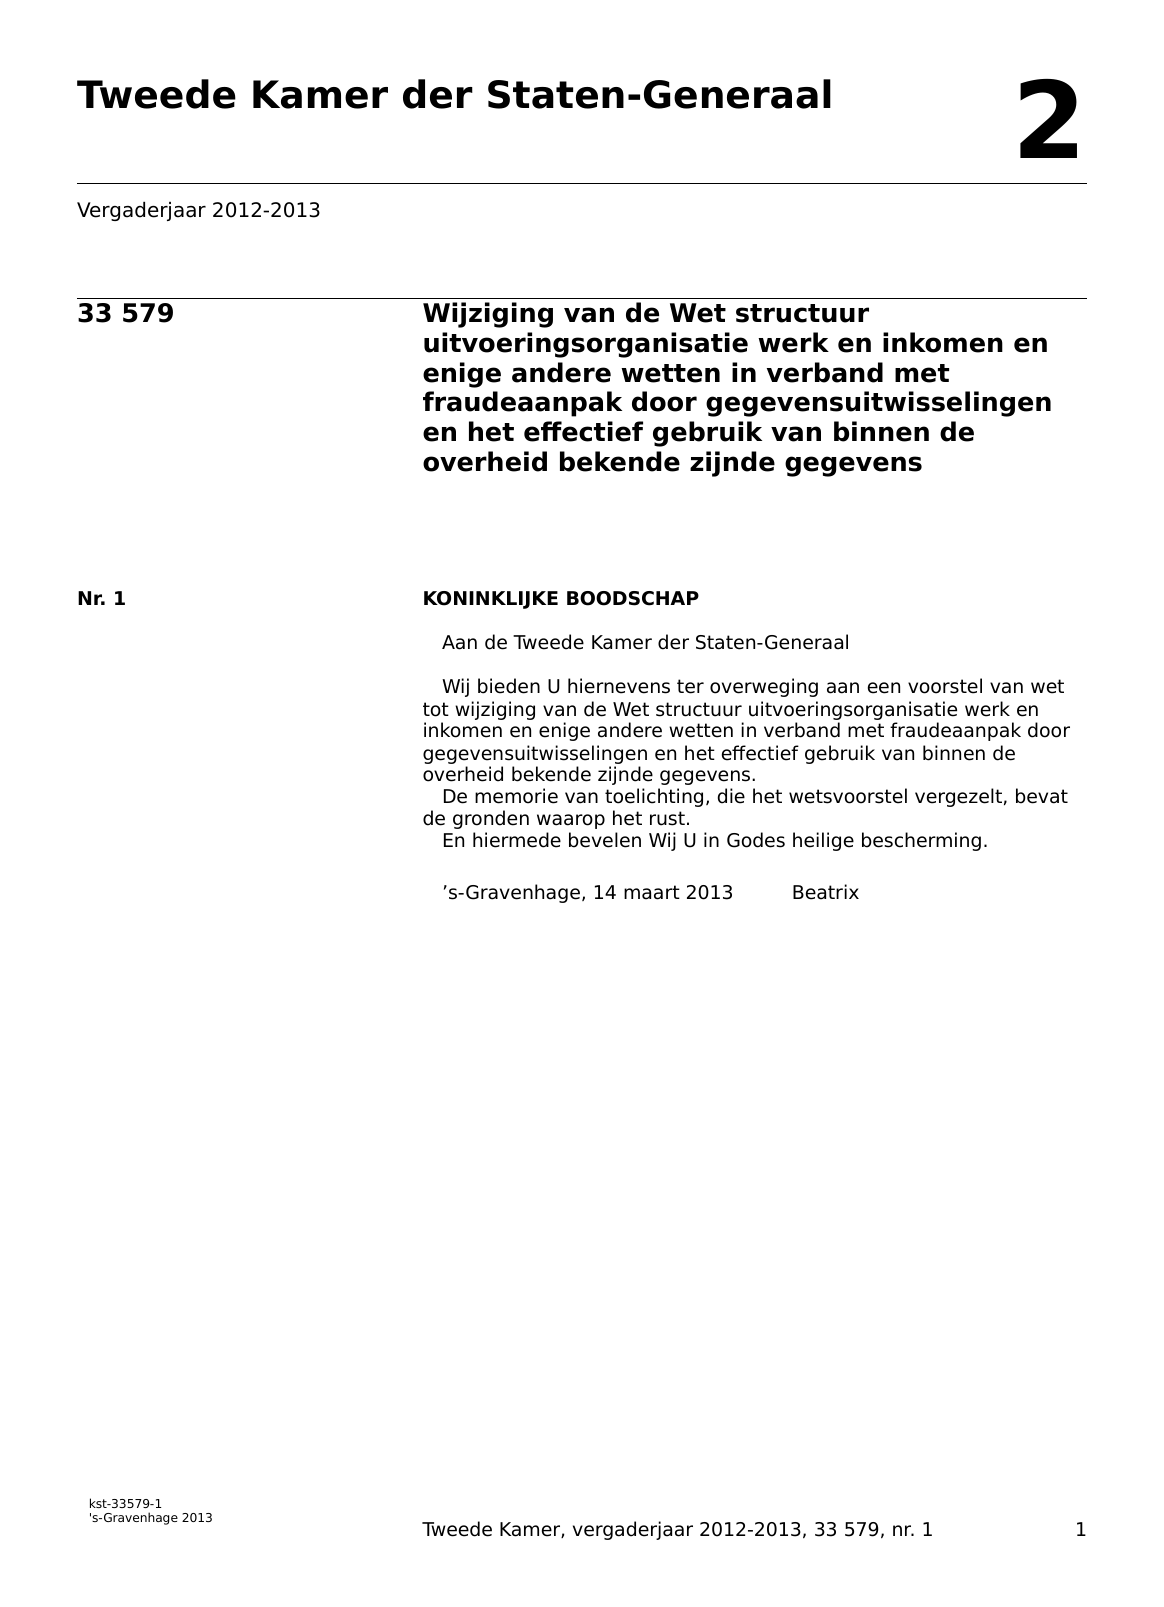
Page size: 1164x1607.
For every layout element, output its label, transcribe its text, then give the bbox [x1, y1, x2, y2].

text ’s-Gravenhage, 14 maart 2013 Beatrix [422, 882, 1087, 904]
table_header Tweede Kamer der Staten-Generaal [77, 59, 886, 183]
subtitle Nr. 1 KONINKLIJKE BOODSCHAP [77, 588, 1087, 610]
subtitle 33 579 Wijziging van de Wet structuur uitvoeringsorganisatie werk en inkomen en enige andere wetten in verband met fraudeaanpak door gegevensuitwisselingen en het effectief gebruik van binnen de overheid bekende zijnde gegevens [77, 299, 1087, 477]
text De memorie van toelichting, die het wetsvoorstel vergezelt, bevat de gronden waarop het rust. [422, 786, 1087, 830]
table_cell Vergaderjaar 2012-2013 [77, 184, 1087, 298]
text En hiermede bevelen Wij U in Godes heilige bescherming. [422, 830, 1087, 852]
text 's-Gravenhage 2013 [88, 1511, 323, 1525]
table_header 2 [886, 59, 1087, 183]
text kst-33579-1 [88, 1497, 323, 1511]
text Aan de Tweede Kamer der Staten-Generaal [422, 632, 1087, 654]
text Wij bieden U hiernevens ter overweging aan een voorstel van wet tot wijziging van de Wet structuur uitvoeringsorganisatie werk en inkomen en enige andere wetten in verband met fraudeaanpak door gegevensuitwisselingen en het effectief gebruik van binnen de overheid bekende zijnde gegevens. [422, 676, 1087, 786]
